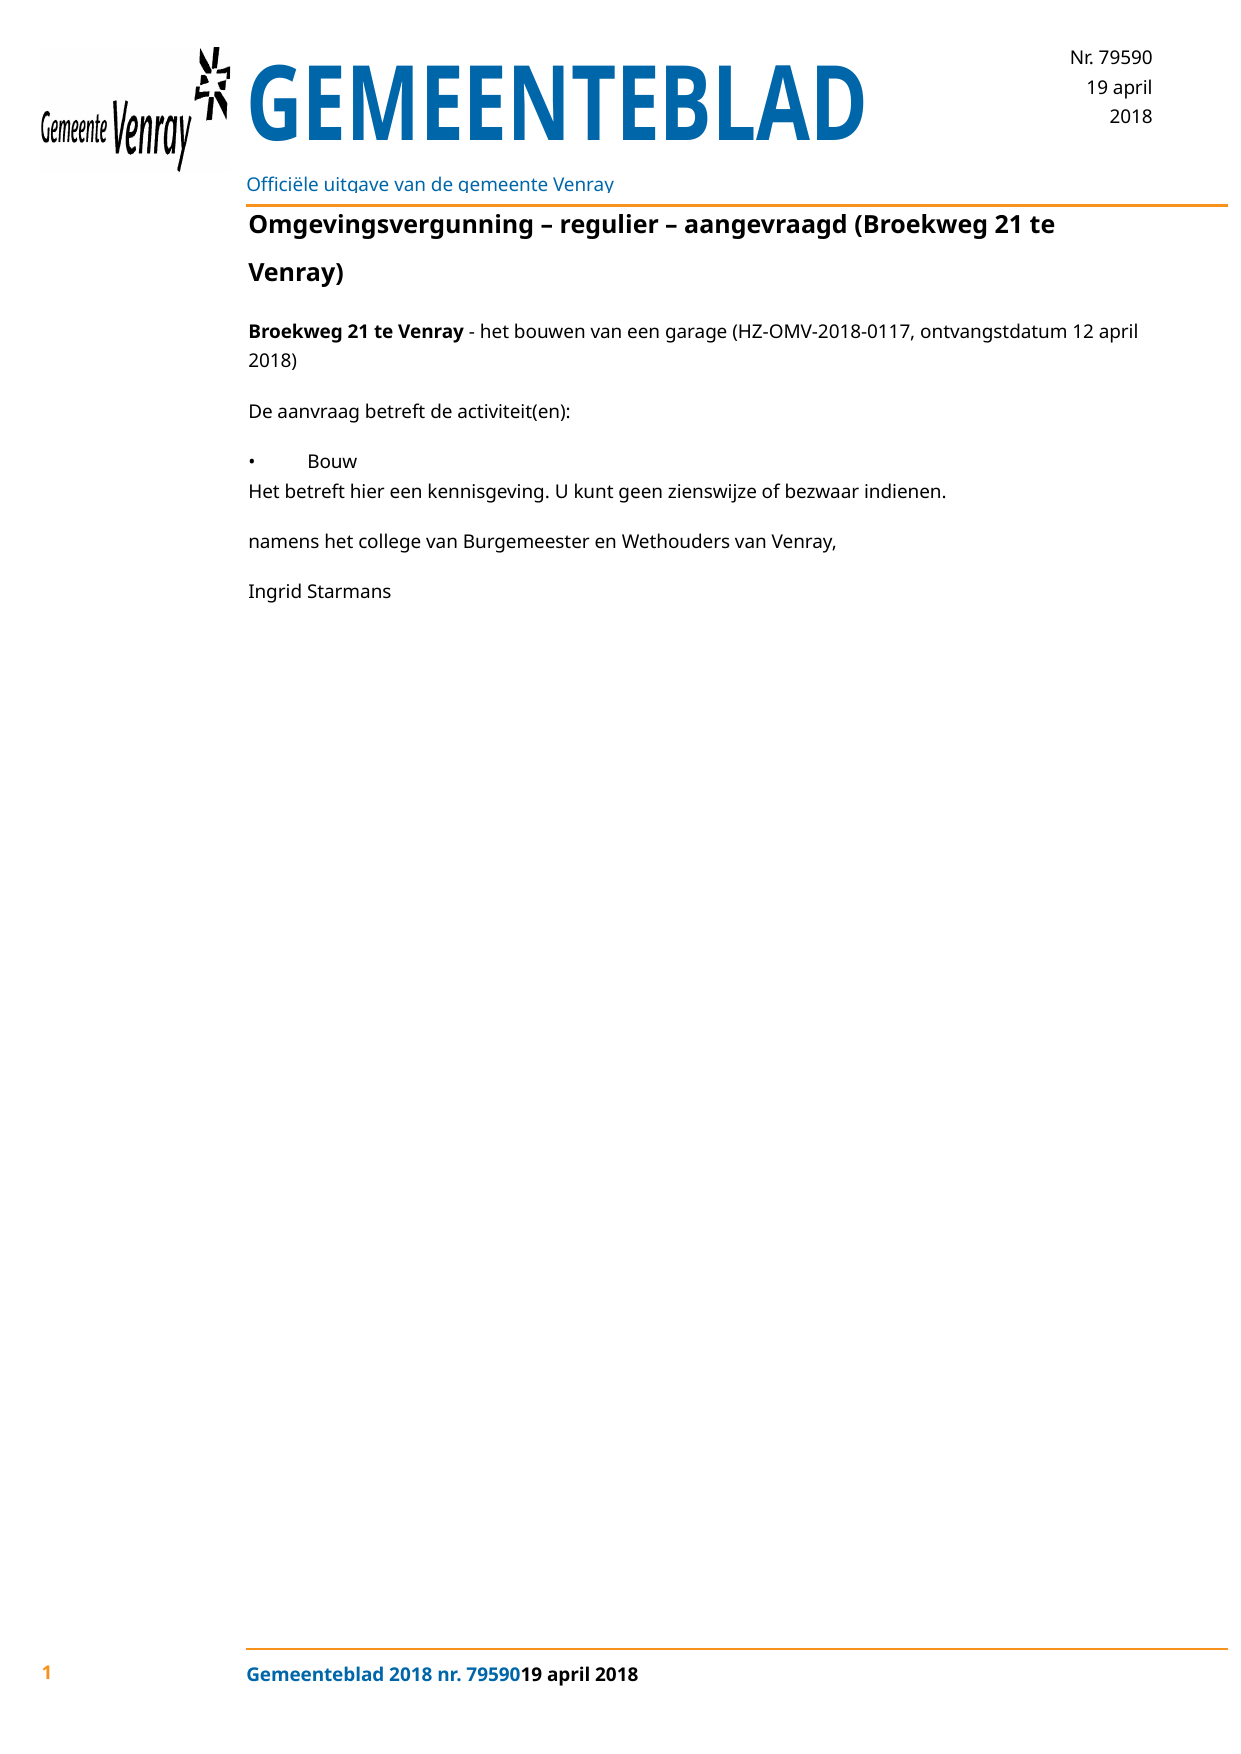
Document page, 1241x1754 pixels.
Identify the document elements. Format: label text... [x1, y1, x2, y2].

list Bouw [248, 448, 1152, 474]
text Broekweg 21 te Venray - het bouwen van een garage (HZ-OMV-2018-0117, ontvangstdatum 12 april 2018) [248, 318, 1152, 373]
text namens het college van Burgemeester en Wethouders van Venray, [248, 528, 1152, 554]
text De aanvraag betreft de activiteit(en): [248, 398, 1152, 424]
picture [41, 47, 231, 172]
text Omgevingsvergunning – regulier – aangevraagd (Broekweg 21 te Venray) [248, 207, 1152, 288]
text Ingrid Starmans [248, 579, 1152, 604]
text Het betreft hier een kennisgeving. U kunt geen zienswijze of bezwaar indienen. [248, 478, 1152, 504]
